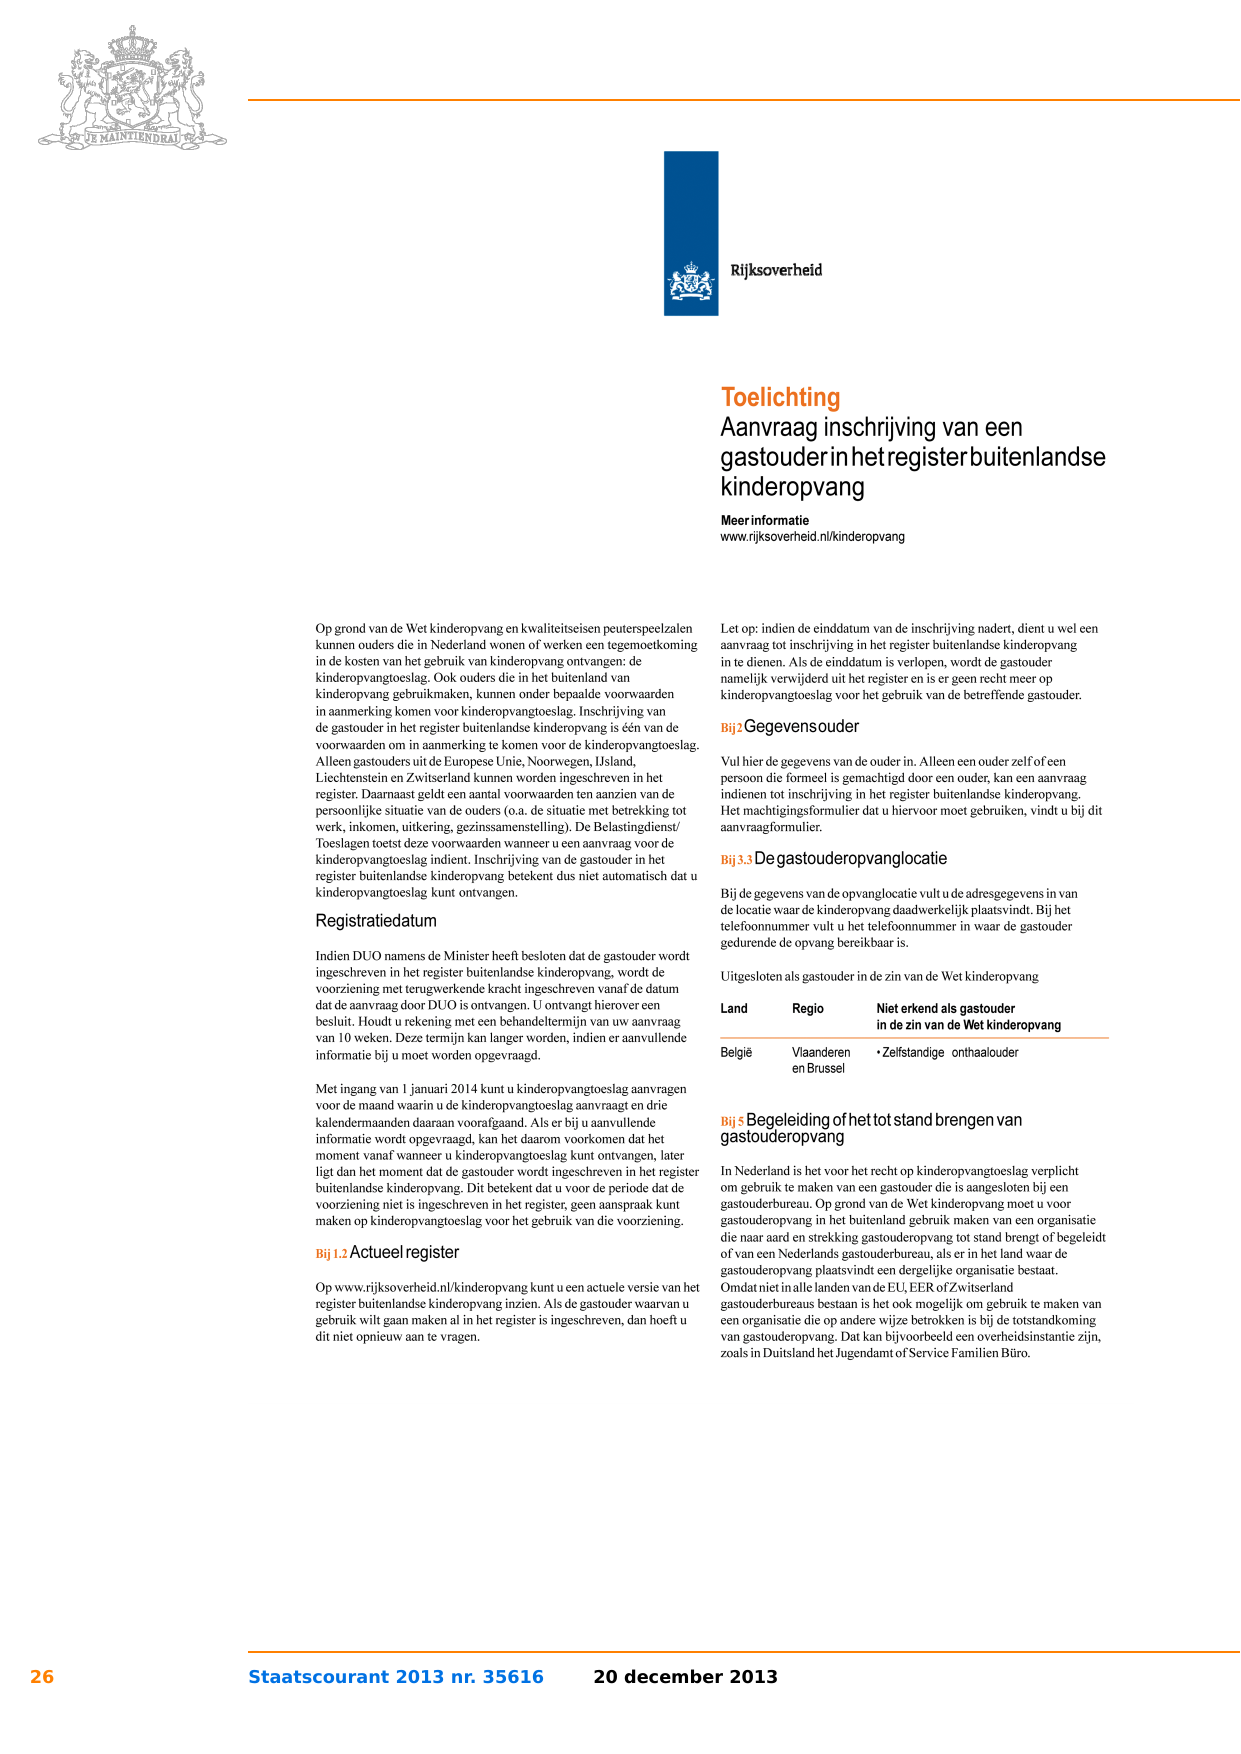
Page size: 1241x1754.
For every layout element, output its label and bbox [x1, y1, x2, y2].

picture [248, 151, 1134, 1404]
picture [38, 25, 227, 150]
